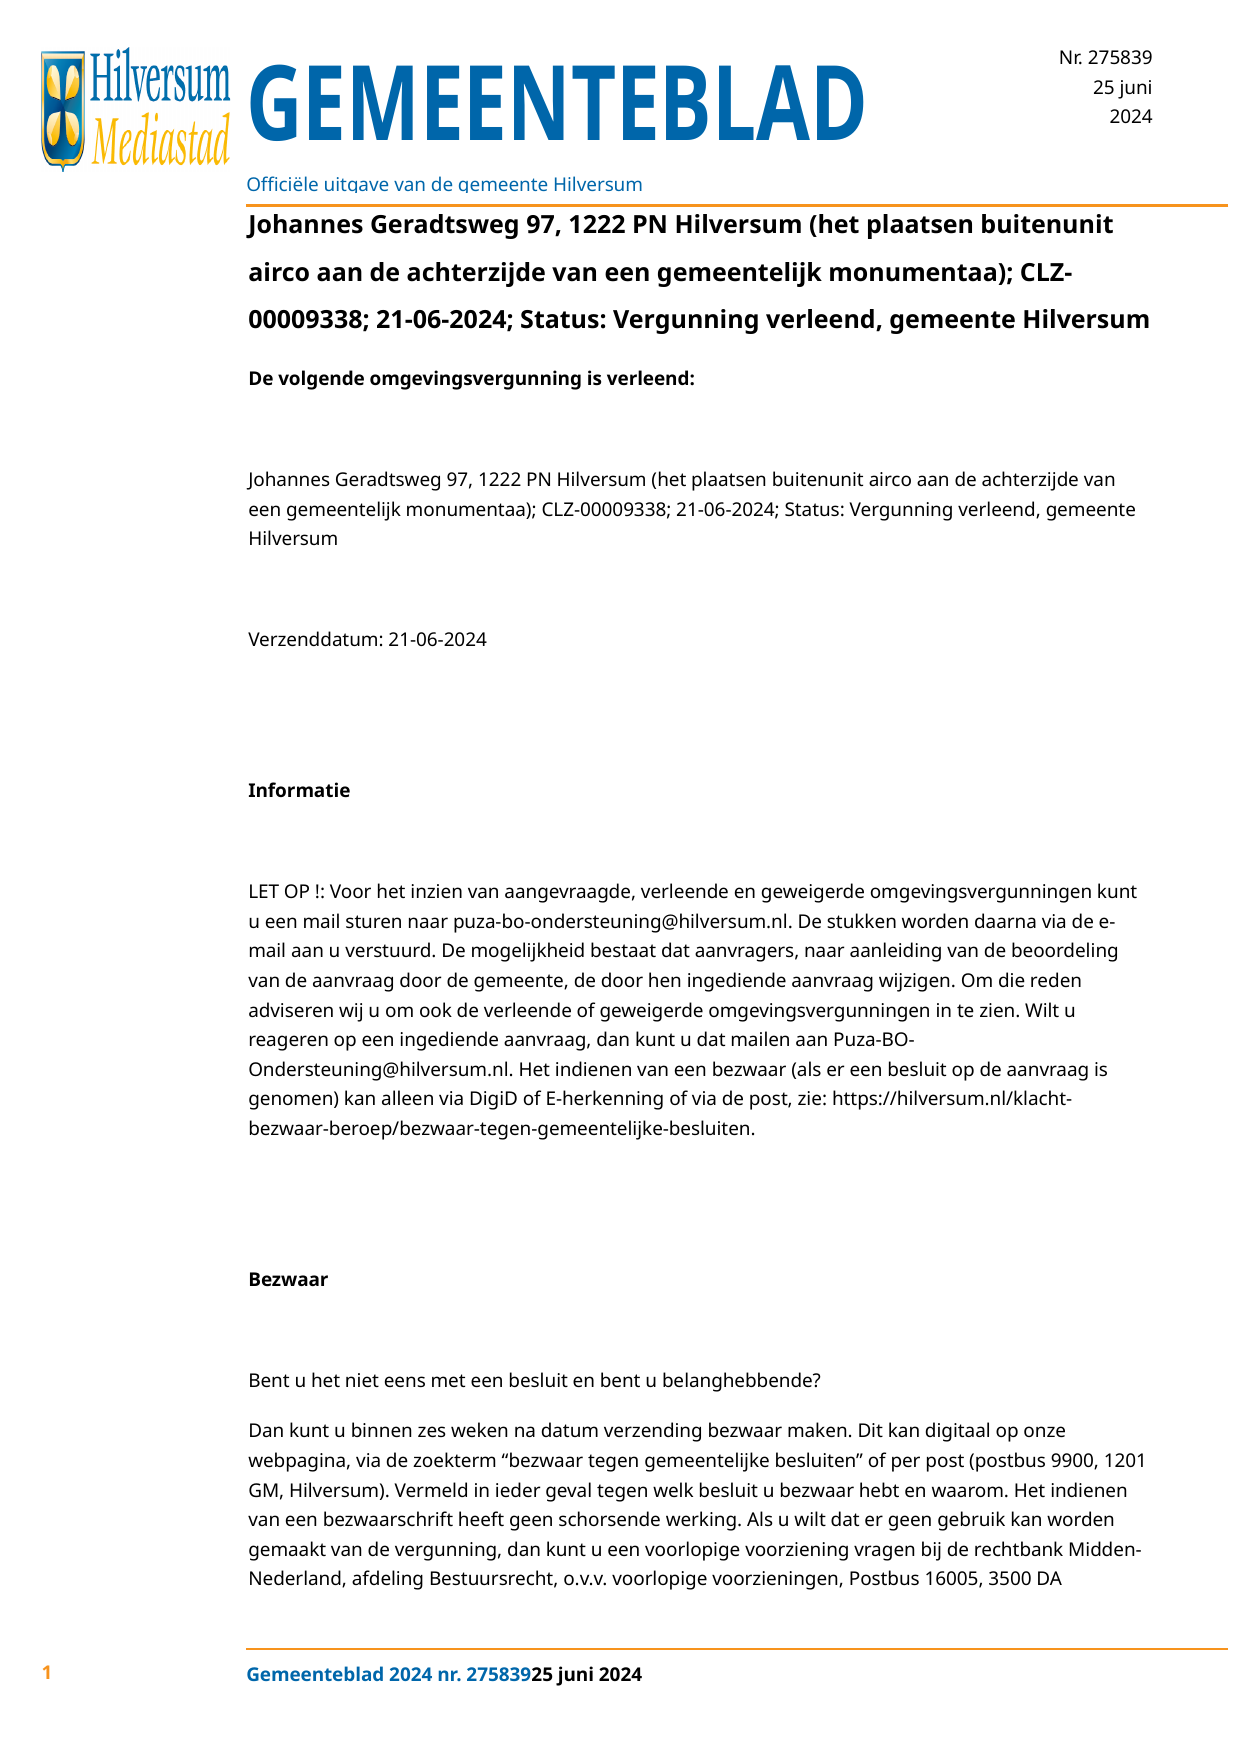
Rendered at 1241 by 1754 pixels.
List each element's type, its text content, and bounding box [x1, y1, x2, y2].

text Dan kunt u binnen zes weken na datum verzending bezwaar maken. Dit kan digitaal op onze webpagina, via de zoekterm “bezwaar tegen gemeentelijke besluiten” of per post (postbus 9900, 1201 GM, Hilversum). Vermeld in ieder geval tegen welk besluit u bezwaar hebt en waarom. Het indienen van een bezwaarschrift heeft geen schorsende werking. Als u wilt dat er geen gebruik kan worden gemaakt van de vergunning, dan kunt u een voorlopige voorziening vragen bij de rechtbank Midden-Nederland, afdeling Bestuursrecht, o.v.v. voorlopige voorzieningen, Postbus 16005, 3500 DA [248, 1418, 1152, 1591]
text Bezwaar [248, 1266, 1152, 1292]
text Bent u het niet eens met een besluit en bent u belanghebbende? [248, 1367, 1152, 1393]
picture [41, 47, 231, 172]
text Johannes Geradtsweg 97, 1222 PN Hilversum (het plaatsen buitenunit airco aan de achterzijde van een gemeentelijk monumentaa); CLZ-00009338; 21-06-2024; Status: Vergunning verleend, gemeente Hilversum [248, 466, 1152, 551]
text Verzenddatum: 21-06-2024 [248, 626, 1152, 652]
text Informatie [248, 778, 1152, 803]
text LET OP !: Voor het inzien van aangevraagde, verleende en geweigerde omgevingsvergunningen kunt u een mail sturen naar puza-bo-ondersteuning@hilversum.nl. De stukken worden daarna via de e-mail aan u verstuurd. De mogelijkheid bestaat dat aanvragers, naar aanleiding van de beoordeling van de aanvraag door de gemeente, de door hen ingediende aanvraag wijzigen. Om die reden adviseren wij u om ook de verleende of geweigerde omgevingsvergunningen in te zien. Wilt u reageren op een ingediende aanvraag, dan kunt u dat mailen aan Puza-BO-Ondersteuning@hilversum.nl. Het indienen van een bezwaar (als er een besluit op de aanvraag is genomen) kan alleen via DigiD of E-herkenning of via de post, zie: https://hilversum.nl/klacht-bezwaar-beroep/bezwaar-tegen-gemeentelijke-besluiten. [248, 878, 1152, 1141]
text Johannes Geradtsweg 97, 1222 PN Hilversum (het plaatsen buitenunit airco aan de achterzijde van een gemeentelijk monumentaa); CLZ-00009338; 21-06-2024; Status: Vergunning verleend, gemeente Hilversum [248, 207, 1152, 336]
text De volgende omgevingsvergunning is verleend: [248, 366, 1152, 391]
